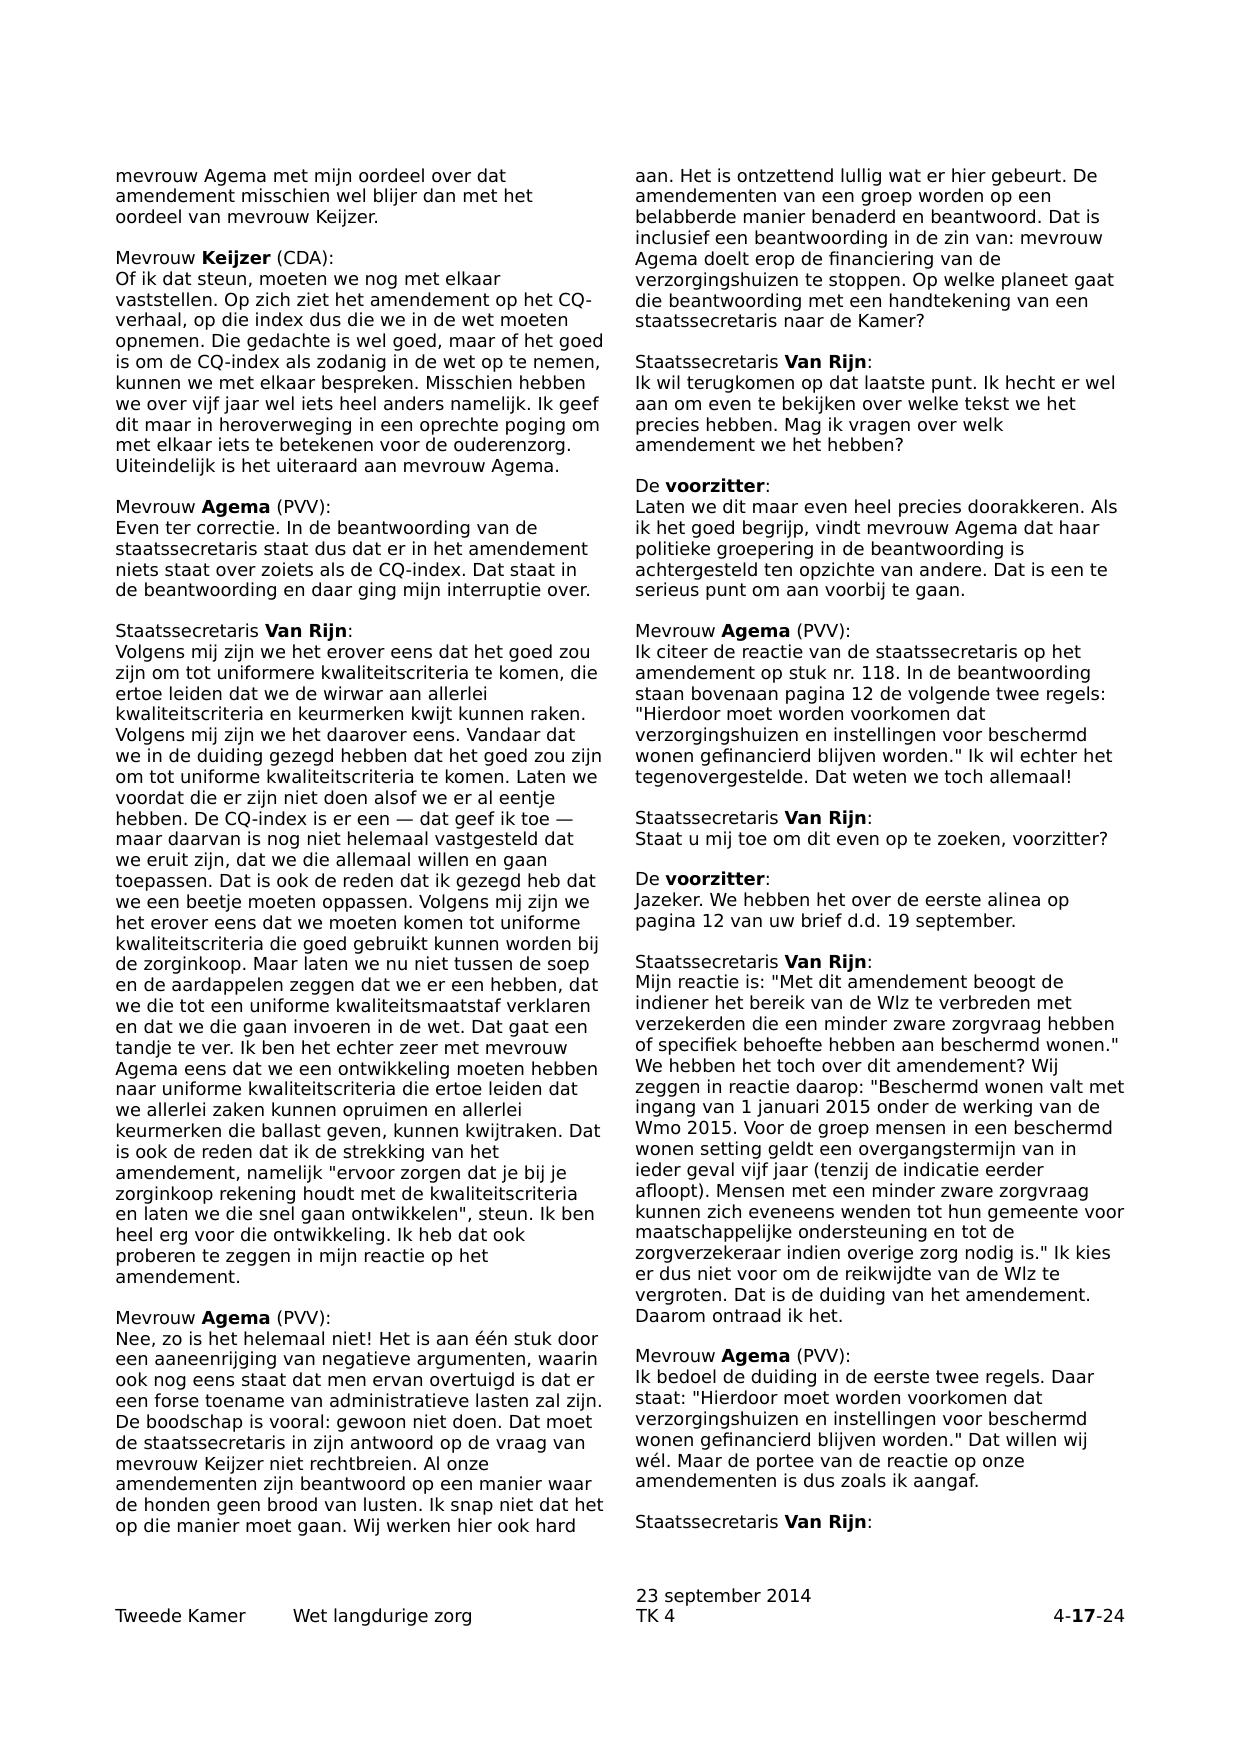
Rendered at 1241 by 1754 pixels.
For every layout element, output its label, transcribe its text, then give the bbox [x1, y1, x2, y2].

text Jazeker. We hebben het over de eerste alinea op pagina 12 van uw brief d.d. 19 september. [635, 890, 1125, 931]
text Ik citeer de reactie van de staatssecretaris op het amendement op stuk nr. 118. In de beantwoording staan bovenaan pagina 12 de volgende twee regels: "Hierdoor moet worden voorkomen dat verzorgingshuizen en instellingen voor beschermd wonen gefinancierd blijven worden." Ik wil echter het tegenovergestelde. Dat weten we toch allemaal! [635, 642, 1125, 787]
text Staat u mij toe om dit even op te zoeken, voorzitter? [635, 828, 1125, 849]
text Nee, zo is het helemaal niet! Het is aan één stuk door een aaneenrijging van negatieve argumenten, waarin ook nog eens staat dat men ervan overtuigd is dat er een forse toename van administratieve lasten zal zijn. De boodschap is vooral: gewoon niet doen. Dat moet de staatssecretaris in zijn antwoord op de vraag van mevrouw Keijzer niet rechtbreien. Al onze amendementen zijn beantwoord op een manier waar de honden geen brood van lusten. Ik snap niet dat het op die manier moet gaan. Wij werken hier ook hard [115, 1328, 605, 1537]
text De voorzitter: [635, 869, 1125, 890]
text Staatssecretaris Van Rijn: [635, 951, 1125, 972]
text aan. Het is ontzettend lullig wat er hier gebeurt. De amendementen van een groep worden op een belabberde manier benaderd en beantwoord. Dat is inclusief een beantwoording in de zin van: mevrouw Agema doelt erop de financiering van de verzorgingshuizen te stoppen. Op welke planeet gaat die beantwoording met een handtekening van een staatssecretaris naar de Kamer? [635, 165, 1125, 332]
text Mevrouw Agema (PVV): [115, 497, 605, 518]
text mevrouw Agema met mijn oordeel over dat amendement misschien wel blijer dan met het oordeel van mevrouw Keijzer. [115, 165, 605, 228]
text Staatssecretaris Van Rijn: [635, 807, 1125, 828]
text Mevrouw Agema (PVV): [115, 1307, 605, 1328]
text Ik bedoel de duiding in de eerste twee regels. Daar staat: "Hierdoor moet worden voorkomen dat verzorgingshuizen en instellingen voor beschermd wonen gefinancierd blijven worden." Dat willen wij wél. Maar de portee van de reactie op onze amendementen is dus zoals ik aangaf. [635, 1367, 1125, 1492]
text Ik wil terugkomen op dat laatste punt. Ik hecht er wel aan om even te bekijken over welke tekst we het precies hebben. Mag ik vragen over welk amendement we het hebben? [635, 373, 1125, 456]
text Mevrouw Keijzer (CDA): [115, 248, 605, 268]
text Mevrouw Agema (PVV): [635, 1346, 1125, 1367]
text Laten we dit maar even heel precies doorakkeren. Als ik het goed begrijp, vindt mevrouw Agema dat haar politieke groepering in de beantwoording is achtergesteld ten opzichte van andere. Dat is een te serieus punt om aan voorbij te gaan. [635, 497, 1125, 601]
text Staatssecretaris Van Rijn: [635, 352, 1125, 373]
text Staatssecretaris Van Rijn: [115, 621, 605, 642]
text Of ik dat steun, moeten we nog met elkaar vaststellen. Op zich ziet het amendement op het CQ-verhaal, op die index dus die we in de wet moeten opnemen. Die gedachte is wel goed, maar of het goed is om de CQ-index als zodanig in de wet op te nemen, kunnen we met elkaar bespreken. Misschien hebben we over vijf jaar wel iets heel anders namelijk. Ik geef dit maar in heroverweging in een oprechte poging om met elkaar iets te betekenen voor de ouderenzorg. Uiteindelijk is het uiteraard aan mevrouw Agema. [115, 268, 605, 477]
text Volgens mij zijn we het erover eens dat het goed zou zijn om tot uniformere kwaliteitscriteria te komen, die ertoe leiden dat we de wirwar aan allerlei kwaliteitscriteria en keurmerken kwijt kunnen raken. Volgens mij zijn we het daarover eens. Vandaar dat we in de duiding gezegd hebben dat het goed zou zijn om tot uniforme kwaliteitscriteria te komen. Laten we voordat die er zijn niet doen alsof we er al eentje hebben. De CQ-index is er een — dat geef ik toe — maar daarvan is nog niet helemaal vastgesteld dat we eruit zijn, dat we die allemaal willen en gaan toepassen. Dat is ook de reden dat ik gezegd heb dat we een beetje moeten oppassen. Volgens mij zijn we het erover eens dat we moeten komen tot uniforme kwaliteitscriteria die goed gebruikt kunnen worden bij de zorginkoop. Maar laten we nu niet tussen de soep en de aardappelen zeggen dat we er een hebben, dat we die tot een uniforme kwaliteitsmaatstaf verklaren en dat we die gaan invoeren in de wet. Dat gaat een tandje te ver. Ik ben het echter zeer met mevrouw Agema eens dat we een ontwikkeling moeten hebben naar uniforme kwaliteitscriteria die ertoe leiden dat we allerlei zaken kunnen opruimen en allerlei keurmerken die ballast geven, kunnen kwijtraken. Dat is ook de reden dat ik de strekking van het amendement, namelijk "ervoor zorgen dat je bij je zorginkoop rekening houdt met de kwaliteitscriteria en laten we die snel gaan ontwikkelen", steun. Ik ben heel erg voor die ontwikkeling. Ik heb dat ook proberen te zeggen in mijn reactie op het amendement. [115, 642, 605, 1287]
text Staatssecretaris Van Rijn: [635, 1512, 1125, 1533]
text Mijn reactie is: "Met dit amendement beoogt de indiener het bereik van de Wlz te verbreden met verzekerden die een minder zware zorgvraag hebben of specifiek behoefte hebben aan beschermd wonen." We hebben het toch over dit amendement? Wij zeggen in reactie daarop: "Beschermd wonen valt met ingang van 1 januari 2015 onder de werking van de Wmo 2015. Voor de groep mensen in een beschermd wonen setting geldt een overgangstermijn van in ieder geval vijf jaar (tenzij de indicatie eerder afloopt). Mensen met een minder zware zorgvraag kunnen zich eveneens wenden tot hun gemeente voor maatschappelijke ondersteuning en tot de zorgverzekeraar indien overige zorg nodig is." Ik kies er dus niet voor om de reikwijdte van de Wlz te vergroten. Dat is de duiding van het amendement. Daarom ontraad ik het. [635, 972, 1125, 1326]
text Even ter correctie. In de beantwoording van de staatssecretaris staat dus dat er in het amendement niets staat over zoiets als de CQ-index. Dat staat in de beantwoording en daar ging mijn interruptie over. [115, 518, 605, 601]
text De voorzitter: [635, 476, 1125, 497]
text Mevrouw Agema (PVV): [635, 621, 1125, 642]
